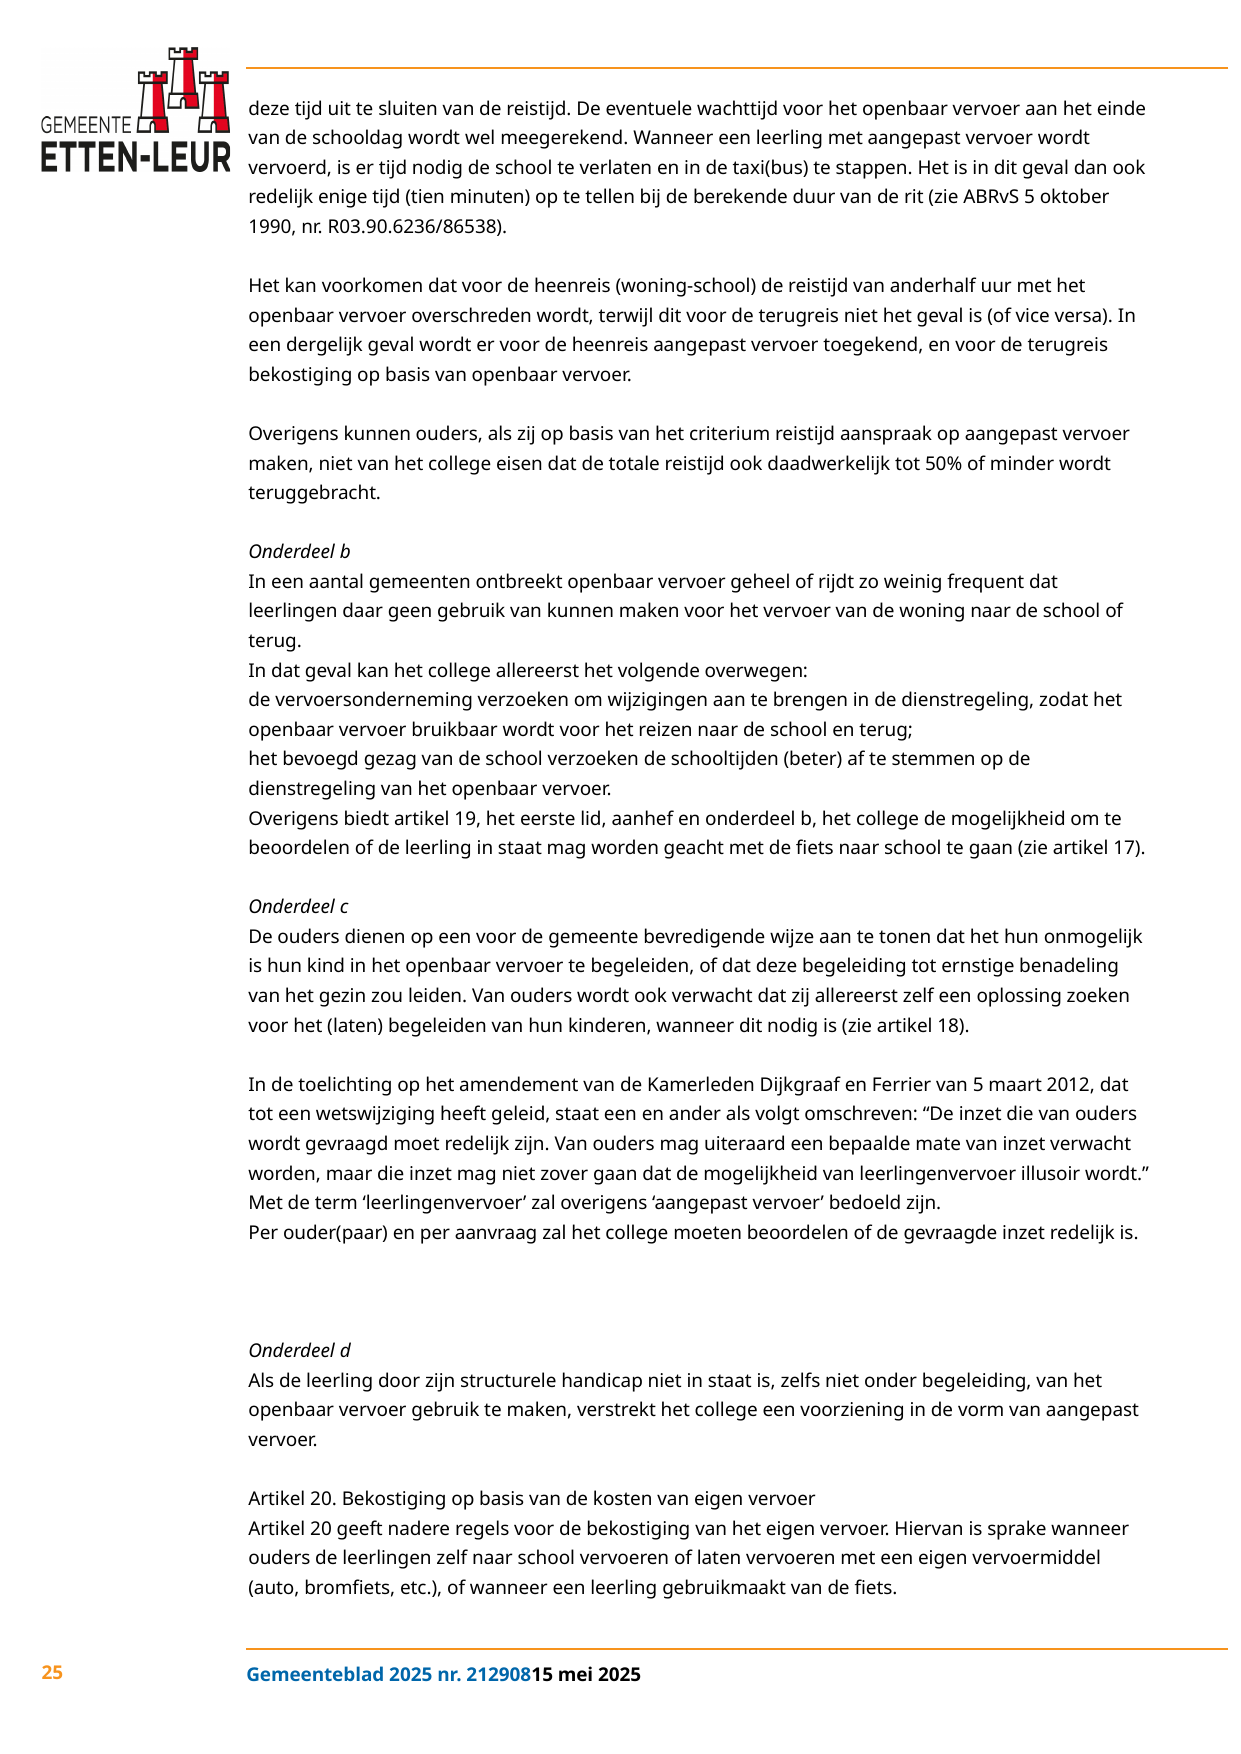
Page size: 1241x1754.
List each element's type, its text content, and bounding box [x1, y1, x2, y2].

text Met de term ‘leerlingenvervoer’ zal overigens ‘aangepast vervoer’ bedoeld zijn. [248, 1189, 1152, 1215]
text Overigens kunnen ouders, als zij op basis van het criterium reistijd aanspraak op aangepast vervoer maken, niet van het college eisen dat de totale reistijd ook daadwerkelijk tot 50% of minder wordt teruggebracht. [248, 420, 1152, 505]
text Onderdeel b [248, 538, 1152, 564]
text Per ouder(paar) en per aanvraag zal het college moeten beoordelen of de gevraagde inzet redelijk is. [248, 1219, 1152, 1245]
text In dat geval kan het college allereerst het volgende overwegen: [248, 657, 1152, 683]
text het bevoegd gezag van de school verzoeken de schooltijden (beter) af te stemmen op de dienstregeling van het openbaar vervoer. [248, 746, 1152, 801]
text Als de leerling door zijn structurele handicap niet in staat is, zelfs niet onder begeleiding, van het openbaar vervoer gebruik te maken, verstrekt het college een voorziening in de vorm van aangepast vervoer. [248, 1367, 1152, 1452]
text Onderdeel d [248, 1337, 1152, 1363]
text De ouders dienen op een voor de gemeente bevredigende wijze aan te tonen dat het hun onmogelijk is hun kind in het openbaar vervoer te begeleiden, of dat deze begeleiding tot ernstige benadeling van het gezin zou leiden. Van ouders wordt ook verwacht dat zij allereerst zelf een oplossing zoeken voor het (laten) begeleiden van hun kinderen, wanneer dit nodig is (zie artikel 18). [248, 923, 1152, 1038]
text de vervoersonderneming verzoeken om wijzigingen aan te brengen in de dienstregeling, zodat het openbaar vervoer bruikbaar wordt voor het reizen naar de school en terug; [248, 686, 1152, 742]
text deze tijd uit te sluiten van de reistijd. De eventuele wachttijd voor het openbaar vervoer aan het einde van de schooldag wordt wel meegerekend. Wanneer een leerling met aangepast vervoer wordt vervoerd, is er tijd nodig de school te verlaten en in de taxi(bus) te stappen. Het is in dit geval dan ook redelijk enige tijd (tien minuten) op te tellen bij de berekende duur van de rit (zie ABRvS 5 oktober 1990, nr. R03.90.6236/86538). [248, 95, 1152, 239]
picture [41, 47, 231, 172]
text Het kan voorkomen dat voor de heenreis (woning-school) de reistijd van anderhalf uur met het openbaar vervoer overschreden wordt, terwijl dit voor de terugreis niet het geval is (of vice versa). In een dergelijk geval wordt er voor de heenreis aangepast vervoer toegekend, en voor de terugreis bekostiging op basis van openbaar vervoer. [248, 272, 1152, 387]
text In een aantal gemeenten ontbreekt openbaar vervoer geheel of rijdt zo weinig frequent dat leerlingen daar geen gebruik van kunnen maken voor het vervoer van de woning naar de school of terug. [248, 568, 1152, 653]
text Artikel 20. Bekostiging op basis van de kosten van eigen vervoer [248, 1485, 1152, 1511]
text Artikel 20 geeft nadere regels voor de bekostiging van het eigen vervoer. Hiervan is sprake wanneer ouders de leerlingen zelf naar school vervoeren of laten vervoeren met een eigen vervoermiddel (auto, bromfiets, etc.), of wanneer een leerling gebruikmaakt van de fiets. [248, 1515, 1152, 1600]
text Overigens biedt artikel 19, het eerste lid, aanhef en onderdeel b, het college de mogelijkheid om te beoordelen of de leerling in staat mag worden geacht met de fiets naar school te gaan (zie artikel 17). [248, 805, 1152, 860]
text Onderdeel c [248, 893, 1152, 919]
text In de toelichting op het amendement van de Kamerleden Dijkgraaf en Ferrier van 5 maart 2012, dat tot een wetswijziging heeft geleid, staat een en ander als volgt omschreven: “De inzet die van ouders wordt gevraagd moet redelijk zijn. Van ouders mag uiteraard een bepaalde mate van inzet verwacht worden, maar die inzet mag niet zover gaan dat de mogelijkheid van leerlingenvervoer illusoir wordt.” [248, 1071, 1152, 1186]
